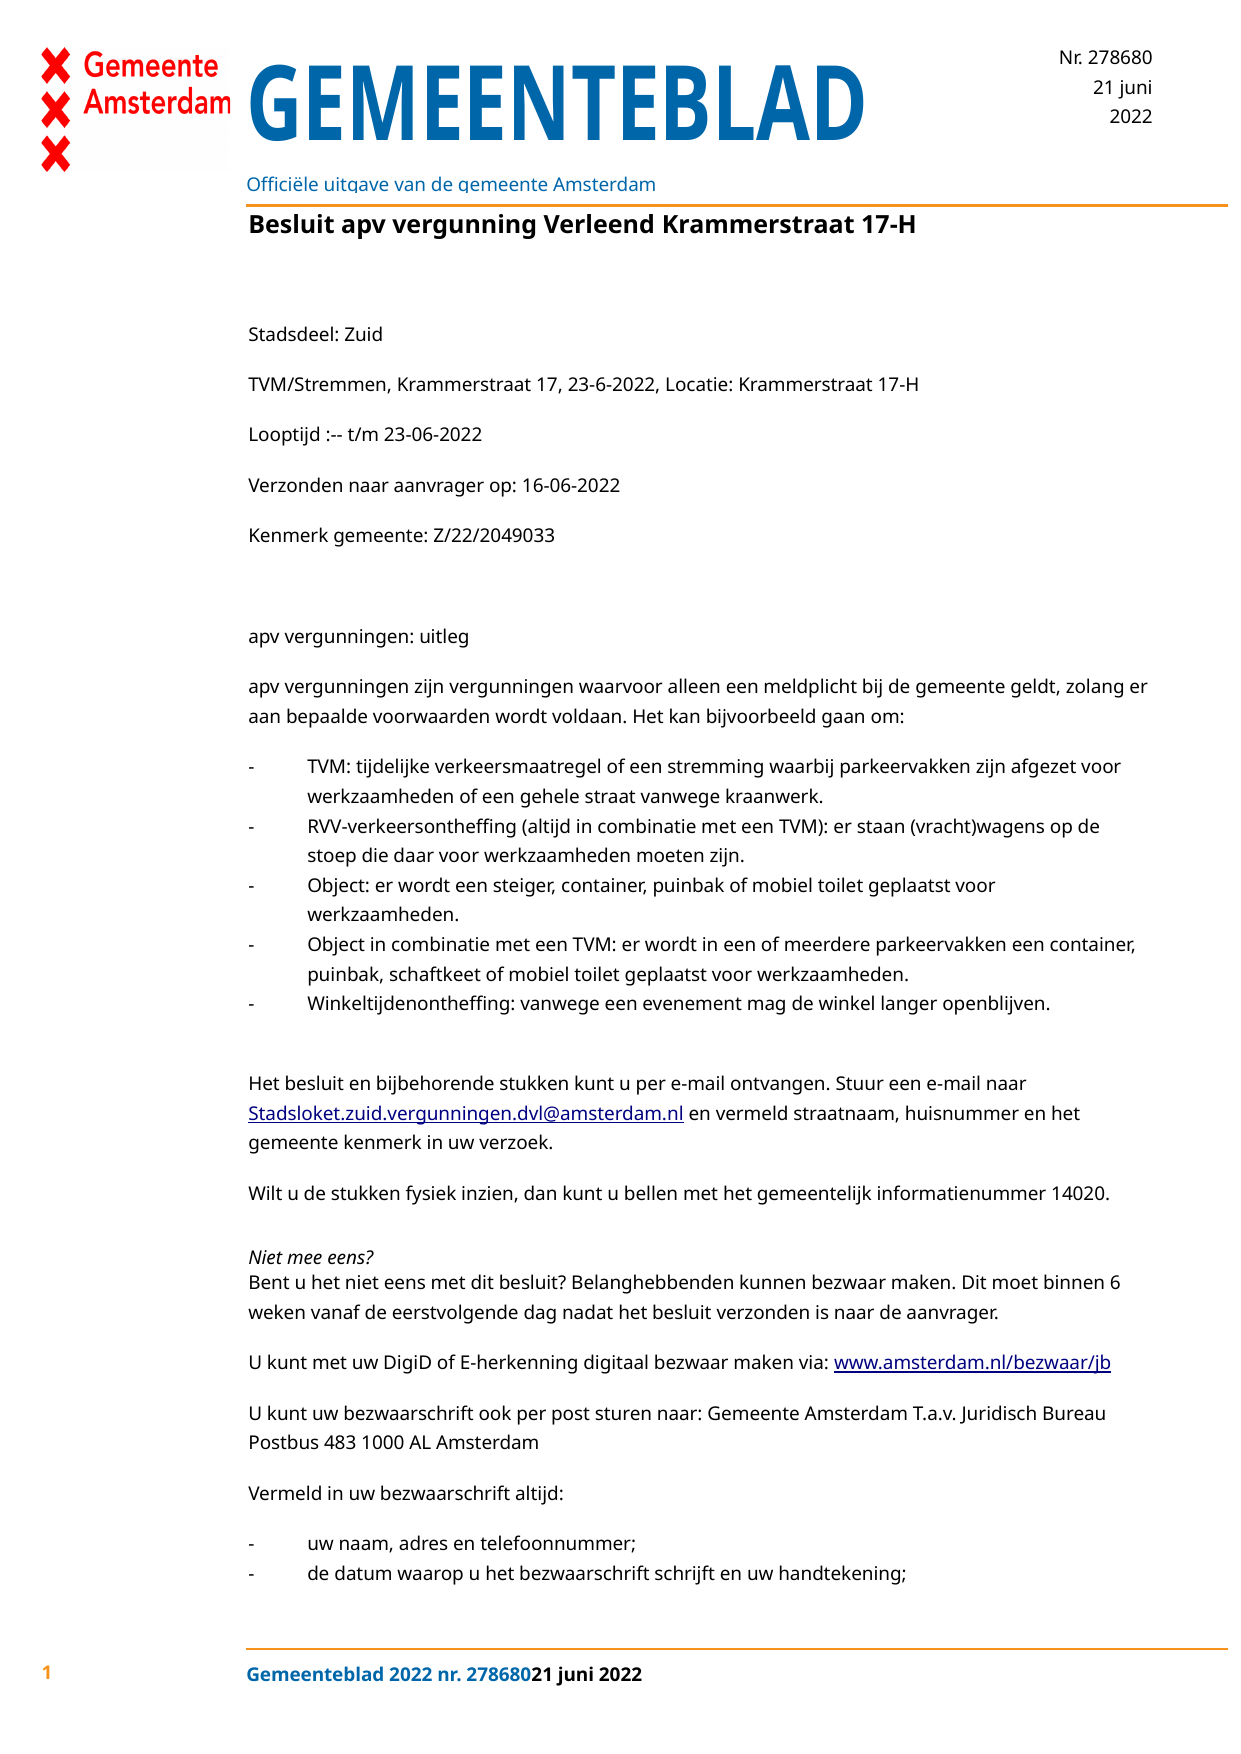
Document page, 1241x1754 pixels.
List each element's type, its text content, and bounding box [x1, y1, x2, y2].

text Besluit apv vergunning Verleend Krammerstraat 17-H [248, 207, 1152, 241]
list Winkeltijdenontheffing: vanwege een evenement mag de winkel langer openblijven. [248, 990, 1152, 1016]
text Stadsdeel: Zuid [248, 321, 1152, 346]
picture [41, 47, 231, 172]
text TVM/Stremmen, Krammerstraat 17, 23-6-2022, Locatie: Krammerstraat 17-H [248, 371, 1152, 397]
list uw naam, adres en telefoonnummer; [248, 1530, 1152, 1556]
text Vermeld in uw bezwaarschrift altijd: [248, 1480, 1152, 1506]
list Object in combinatie met een TVM: er wordt in een of meerdere parkeervakken een container, puinbak, schaftkeet of mobiel toilet geplaatst voor werkzaamheden. [248, 931, 1152, 986]
text apv vergunningen zijn vergunningen waarvoor alleen een meldplicht bij de gemeente geldt, zolang er aan bepaalde voorwaarden wordt voldaan. Het kan bijvoorbeeld gaan om: [248, 674, 1152, 729]
text Bent u het niet eens met dit besluit? Belanghebbenden kunnen bezwaar maken. Dit moet binnen 6 weken vanaf de eerstvolgende dag nadat het besluit verzonden is naar de aanvrager. [248, 1269, 1152, 1325]
list de datum waarop u het bezwaarschrift schrijft en uw handtekening; [248, 1560, 1152, 1586]
list TVM: tijdelijke verkeersmaatregel of een stremming waarbij parkeervakken zijn afgezet voor werkzaamheden of een gehele straat vanwege kraanwerk. [248, 754, 1152, 809]
list Object: er wordt een steiger, container, puinbak of mobiel toilet geplaatst voor werkzaamheden. [248, 872, 1152, 927]
text apv vergunningen: uitleg [248, 623, 1152, 649]
text U kunt met uw DigiD of E-herkenning digitaal bezwaar maken via: www.amsterdam.nl/bezwaar/jb [248, 1349, 1152, 1375]
text Het besluit en bijbehorende stukken kunt u per e-mail ontvangen. Stuur een e-mail naar Stadsloket.zuid.vergunningen.dvl@amsterdam.nl en vermeld straatnaam, huisnummer en het gemeente kenmerk in uw verzoek. [248, 1070, 1152, 1155]
text U kunt uw bezwaarschrift ook per post sturen naar: Gemeente Amsterdam T.a.v. Juridisch Bureau Postbus 483 1000 AL Amsterdam [248, 1400, 1152, 1455]
text Looptijd :-- t/m 23-06-2022 [248, 422, 1152, 447]
text Wilt u de stukken fysiek inzien, dan kunt u bellen met het gemeentelijk informatienummer 14020. [248, 1180, 1152, 1206]
text Kenmerk gemeente: Z/22/2049033 [248, 522, 1152, 548]
list RVV-verkeersontheffing (altijd in combinatie met een TVM): er staan (vracht)wagens op de stoep die daar voor werkzaamheden moeten zijn. [248, 813, 1152, 868]
text Verzonden naar aanvrager op: 16-06-2022 [248, 472, 1152, 498]
text Niet mee eens? [248, 1244, 1152, 1269]
